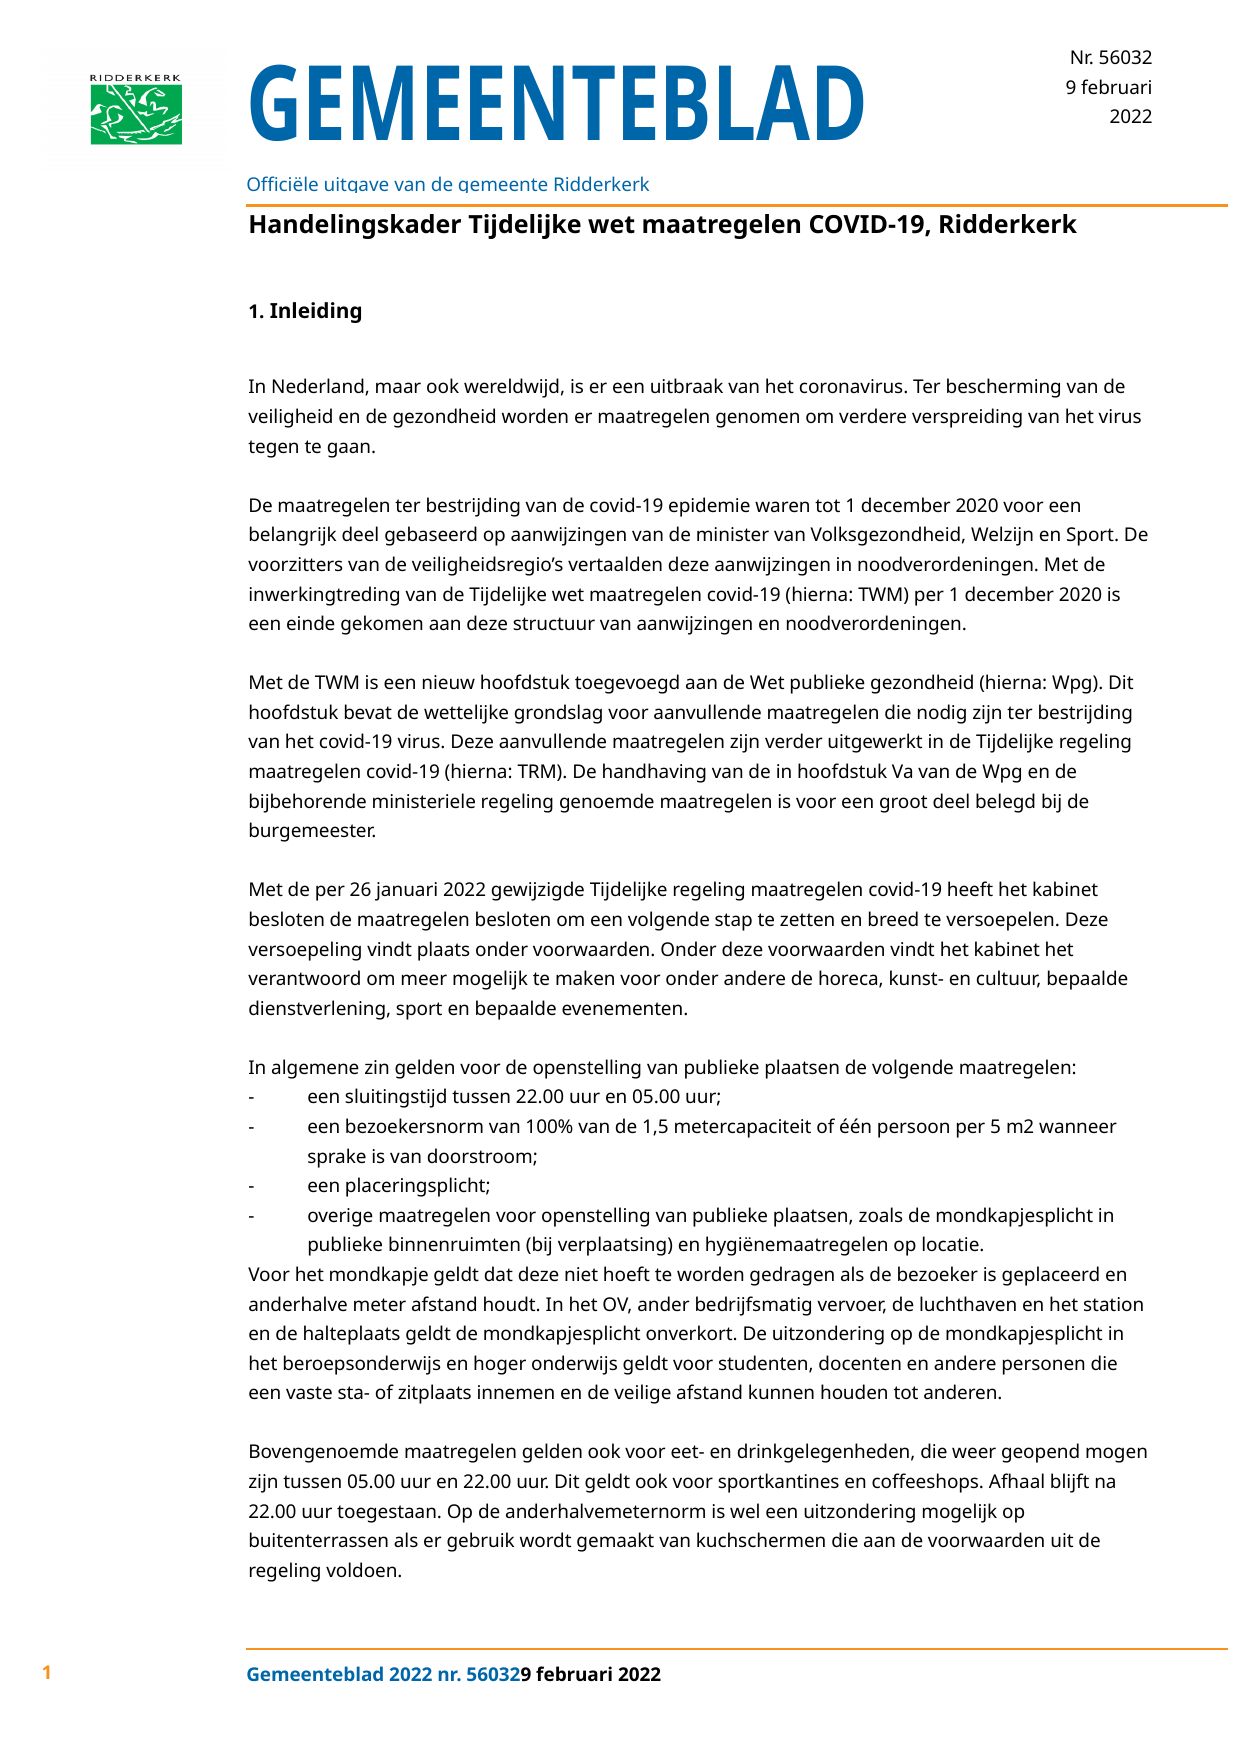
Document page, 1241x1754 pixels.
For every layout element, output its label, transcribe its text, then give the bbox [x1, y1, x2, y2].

text In algemene zin gelden voor de openstelling van publieke plaatsen de volgende maatregelen: [248, 1054, 1152, 1080]
list een bezoekersnorm van 100% van de 1,5 metercapaciteit of één persoon per 5 m2 wanneer sprake is van doorstroom; [248, 1113, 1152, 1169]
text Handelingskader Tijdelijke wet maatregelen COVID-19, Ridderkerk [248, 207, 1152, 241]
list overige maatregelen voor openstelling van publieke plaatsen, zoals de mondkapjesplicht in publieke binnenruimten (bij verplaatsing) en hygiënemaatregelen op locatie. [248, 1202, 1152, 1257]
text Met de per 26 januari 2022 gewijzigde Tijdelijke regeling maatregelen covid-19 heeft het kabinet besloten de maatregelen besloten om een volgende stap te zetten en breed te versoepelen. Deze versoepeling vindt plaats onder voorwaarden. Onder deze voorwaarden vindt het kabinet het verantwoord om meer mogelijk te maken voor onder andere de horeca, kunst- en cultuur, bepaalde dienstverlening, sport en bepaalde evenementen. [248, 877, 1152, 1021]
text De maatregelen ter bestrijding van de covid-19 epidemie waren tot 1 december 2020 voor een belangrijk deel gebaseerd op aanwijzingen van de minister van Volksgezondheid, Welzijn en Sport. De voorzitters van de veiligheidsregio’s vertaalden deze aanwijzingen in noodverordeningen. Met de inwerkingtreding van de Tijdelijke wet maatregelen covid-19 (hierna: TWM) per 1 december 2020 is een einde gekomen aan deze structuur van aanwijzingen en noodverordeningen. [248, 492, 1152, 636]
text Voor het mondkapje geldt dat deze niet hoeft te worden gedragen als de bezoeker is geplaceerd en anderhalve meter afstand houdt. In het OV, ander bedrijfsmatig vervoer, de luchthaven en het station en de halteplaats geldt de mondkapjesplicht onverkort. De uitzondering op de mondkapjesplicht in het beroepsonderwijs en hoger onderwijs geldt voor studenten, docenten en andere personen die een vaste sta- of zitplaats innemen en de veilige afstand kunnen houden tot anderen. [248, 1261, 1152, 1405]
text Bovengenoemde maatregelen gelden ook voor eet- en drinkgelegenheden, die weer geopend mogen zijn tussen 05.00 uur en 22.00 uur. Dit geldt ook voor sportkantines en coffeeshops. Afhaal blijft na 22.00 uur toegestaan. Op de anderhalvemeternorm is wel een uitzondering mogelijk op buitenterrassen als er gebruik wordt gemaakt van kuchschermen die aan de voorwaarden uit de regeling voldoen. [248, 1439, 1152, 1583]
text In Nederland, maar ook wereldwijd, is er een uitbraak van het coronavirus. Ter bescherming van de veiligheid en de gezondheid worden er maatregelen genomen om verdere verspreiding van het virus tegen te gaan. [248, 374, 1152, 459]
text Met de TWM is een nieuw hoofdstuk toegevoegd aan de Wet publieke gezondheid (hierna: Wpg). Dit hoofdstuk bevat de wettelijke grondslag voor aanvullende maatregelen die nodig zijn ter bestrijding van het covid-19 virus. Deze aanvullende maatregelen zijn verder uitgewerkt in de Tijdelijke regeling maatregelen covid-19 (hierna: TRM). De handhaving van de in hoofdstuk Va van de Wpg en de bijbehorende ministeriele regeling genoemde maatregelen is voor een groot deel belegd bij de burgemeester. [248, 669, 1152, 843]
text 1. Inleiding [248, 296, 1152, 324]
list een placeringsplicht; [248, 1172, 1152, 1198]
list een sluitingstijd tussen 22.00 uur en 05.00 uur; [248, 1084, 1152, 1109]
picture [41, 47, 231, 172]
